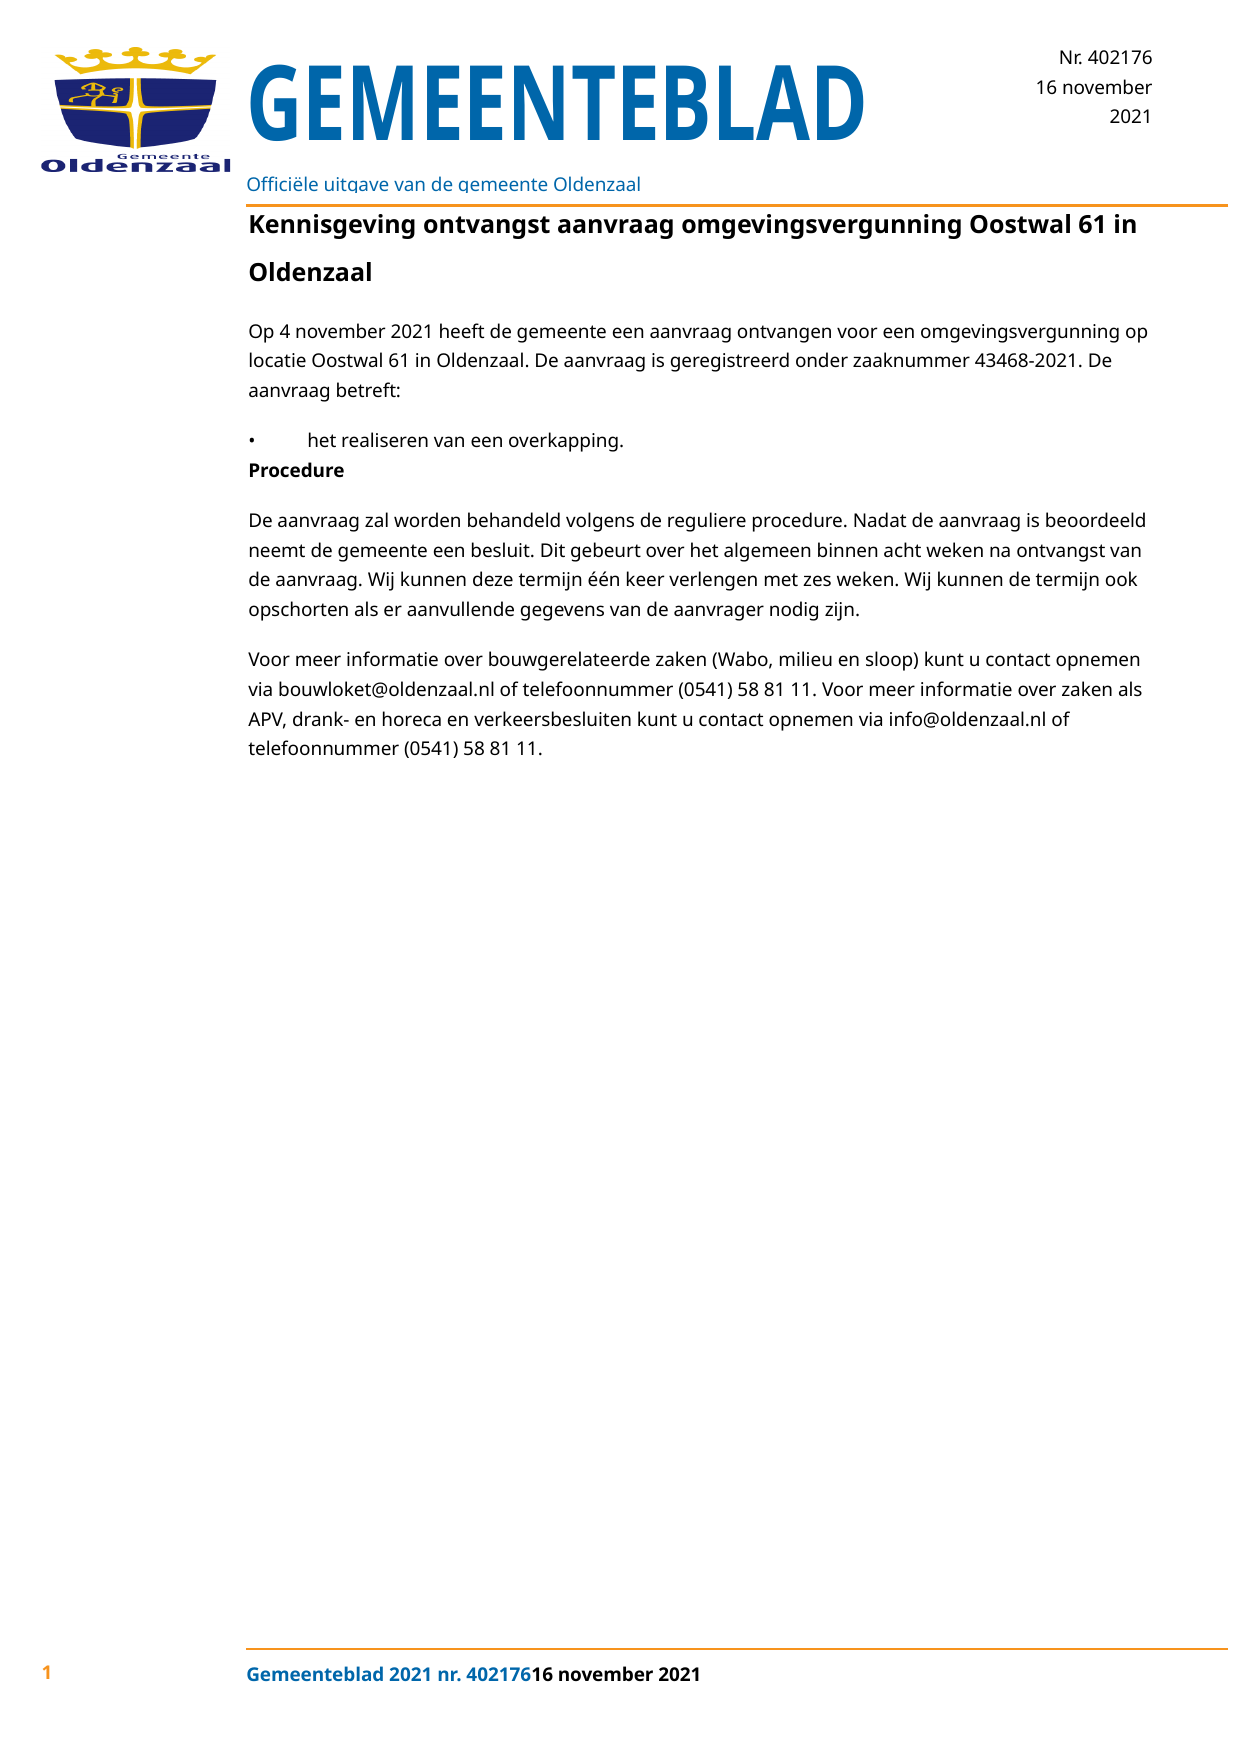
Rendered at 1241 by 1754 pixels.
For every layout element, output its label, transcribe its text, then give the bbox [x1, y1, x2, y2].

text Procedure [248, 457, 1152, 483]
picture [41, 47, 231, 172]
text Op 4 november 2021 heeft de gemeente een aanvraag ontvangen voor een omgevingsvergunning op locatie Oostwal 61 in Oldenzaal. De aanvraag is geregistreerd onder zaaknummer 43468-2021. De aanvraag betreft: [248, 318, 1152, 403]
list het realiseren van een overkapping. [248, 427, 1152, 453]
text De aanvraag zal worden behandeld volgens de reguliere procedure. Nadat de aanvraag is beoordeeld neemt de gemeente een besluit. Dit gebeurt over het algemeen binnen acht weken na ontvangst van de aanvraag. Wij kunnen deze termijn één keer verlengen met zes weken. Wij kunnen de termijn ook opschorten als er aanvullende gegevens van de aanvrager nodig zijn. [248, 507, 1152, 622]
text Voor meer informatie over bouwgerelateerde zaken (Wabo, milieu en sloop) kunt u contact opnemen via bouwloket@oldenzaal.nl of telefoonnummer (0541) 58 81 11. Voor meer informatie over zaken als APV, drank- en horeca en verkeersbesluiten kunt u contact opnemen via info@oldenzaal.nl of telefoonnummer (0541) 58 81 11. [248, 647, 1152, 761]
text Kennisgeving ontvangst aanvraag omgevingsvergunning Oostwal 61 in Oldenzaal [248, 207, 1152, 288]
